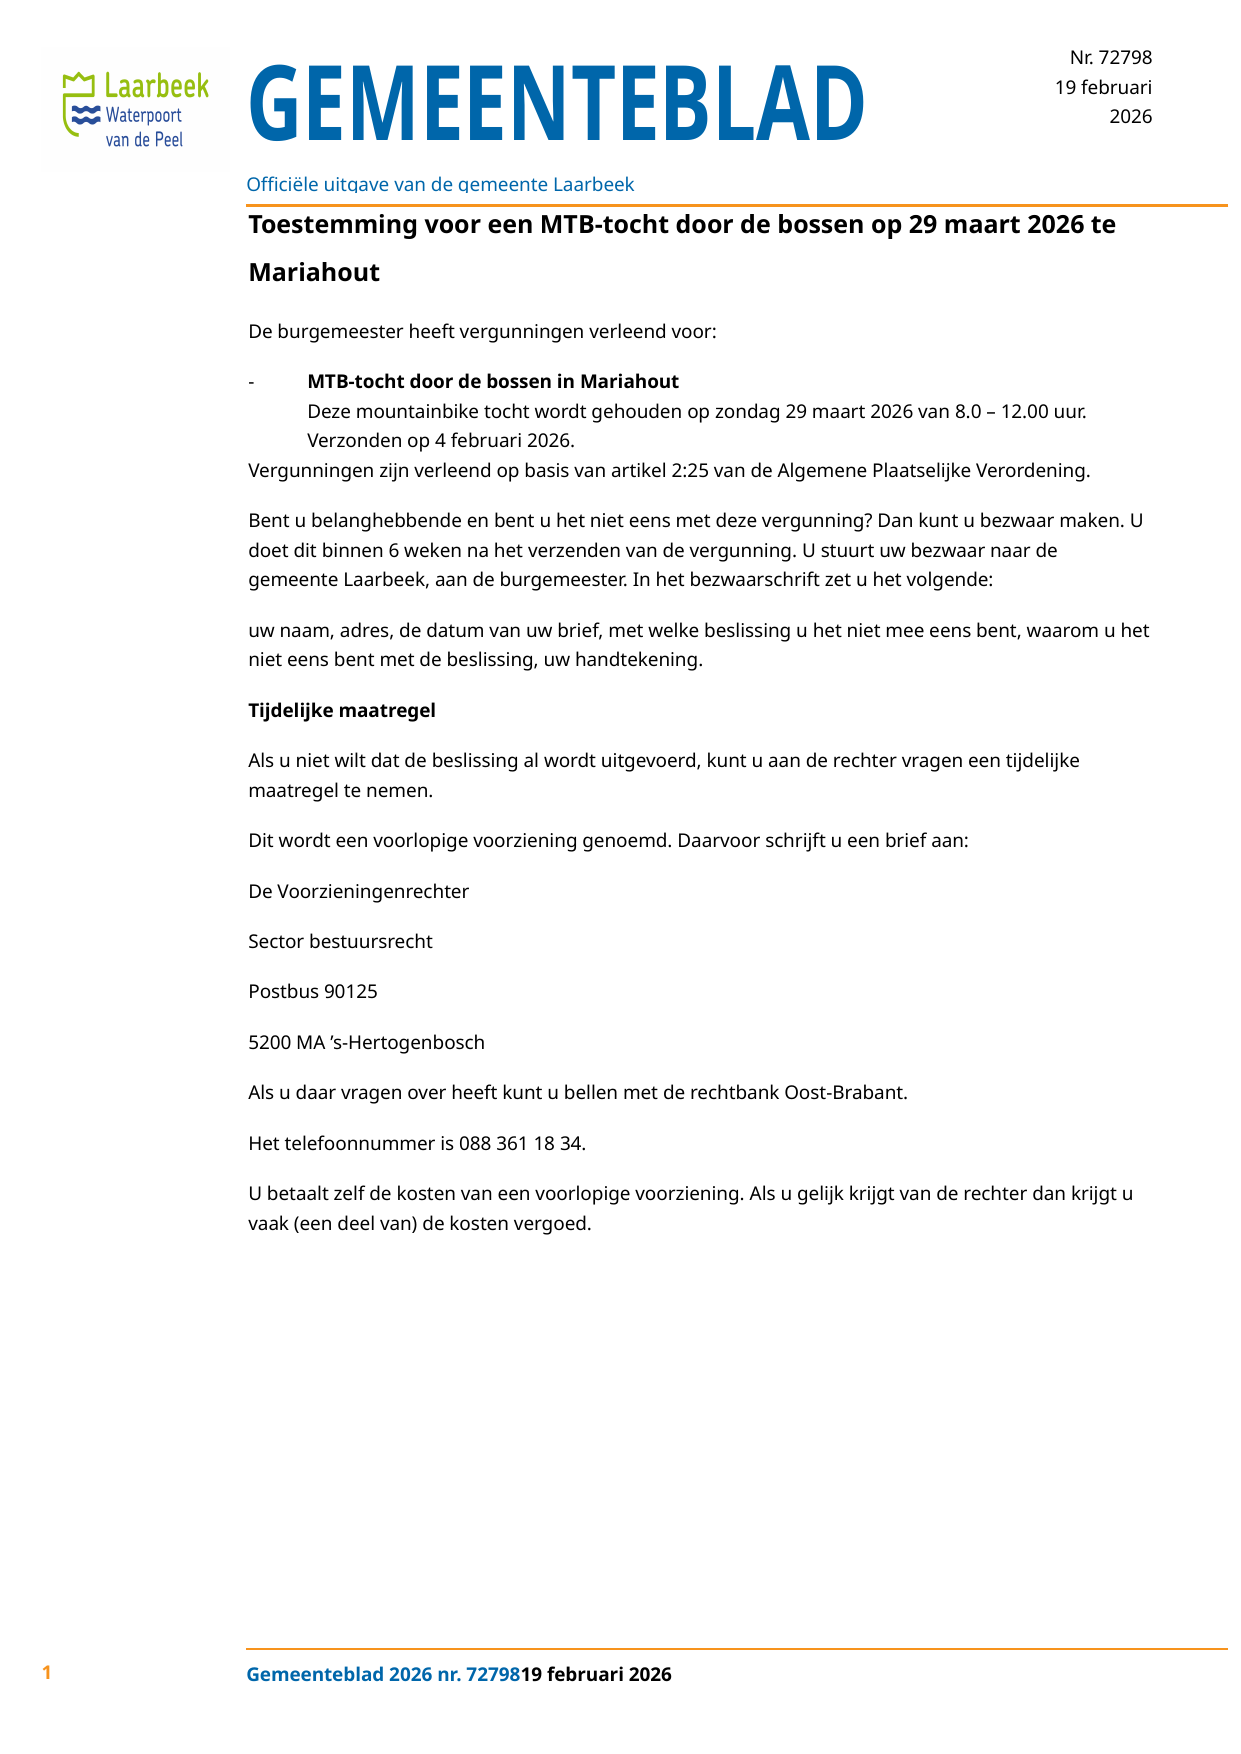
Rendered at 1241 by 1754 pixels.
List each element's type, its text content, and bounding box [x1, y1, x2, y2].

text Tijdelijke maatregel [248, 697, 1152, 723]
text De burgemeester heeft vergunningen verleend voor: [248, 318, 1152, 344]
text Als u niet wilt dat de beslissing al wordt uitgevoerd, kunt u aan de rechter vragen een tijdelijke maatregel te nemen. [248, 747, 1152, 803]
list MTB-tocht door de bossen in Mariahout [248, 368, 1152, 394]
picture [41, 47, 231, 172]
text Dit wordt een voorlopige voorziening genoemd. Daarvoor schrijft u een brief aan: [248, 827, 1152, 853]
text Postbus 90125 [248, 979, 1152, 1004]
text Bent u belanghebbende en bent u het niet eens met deze vergunning? Dan kunt u bezwaar maken. U doet dit binnen 6 weken na het verzenden van de vergunning. U stuurt uw bezwaar naar de gemeente Laarbeek, aan de burgemeester. In het bezwaarschrift zet u het volgende: [248, 507, 1152, 592]
text 5200 MA ’s-Hertogenbosch [248, 1029, 1152, 1055]
text Toestemming voor een MTB-tocht door de bossen op 29 maart 2026 te Mariahout [248, 207, 1152, 288]
text Vergunningen zijn verleend op basis van artikel 2:25 van de Algemene Plaatselijke Verordening. [248, 457, 1152, 483]
text U betaalt zelf de kosten van een voorlopige voorziening. Als u gelijk krijgt van de rechter dan krijgt u vaak (een deel van) de kosten vergoed. [248, 1180, 1152, 1236]
text Het telefoonnummer is 088 361 18 34. [248, 1130, 1152, 1156]
text uw naam, adres, de datum van uw brief, met welke beslissing u het niet mee eens bent, waarom u het niet eens bent met de beslissing, uw handtekening. [248, 617, 1152, 672]
text Sector bestuursrecht [248, 928, 1152, 954]
list Deze mountainbike tocht wordt gehouden op zondag 29 maart 2026 van 8.0 – 12.00 uur. Verzonden op 4 februari 2026. [248, 398, 1152, 453]
text Als u daar vragen over heeft kunt u bellen met de rechtbank Oost-Brabant. [248, 1079, 1152, 1105]
text De Voorzieningenrechter [248, 878, 1152, 904]
